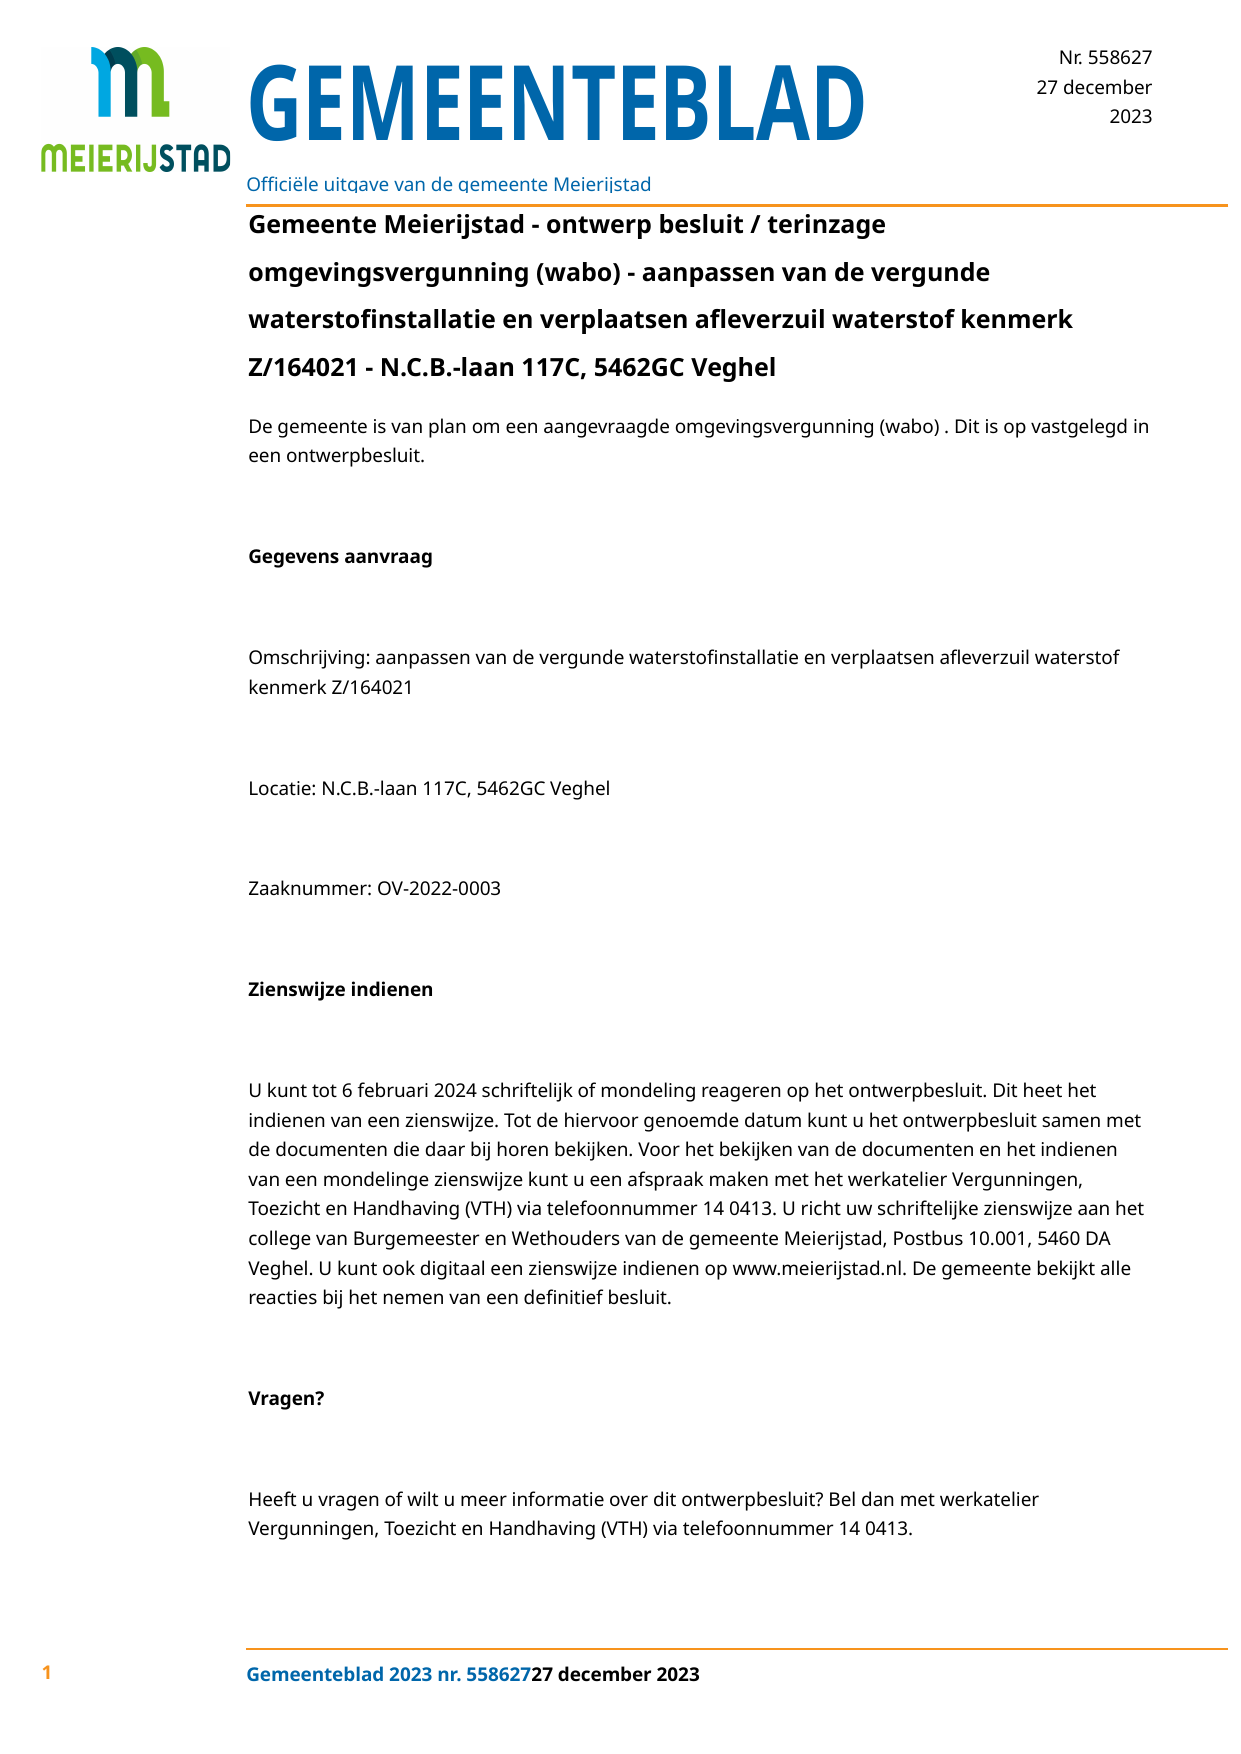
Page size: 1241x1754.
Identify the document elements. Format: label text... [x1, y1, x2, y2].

text Gemeente Meierijstad - ontwerp besluit / terinzage omgevingsvergunning (wabo) - aanpassen van de vergunde waterstofinstallatie en verplaatsen afleverzuil waterstof kenmerk Z/164021 - N.C.B.-laan 117C, 5462GC Veghel [248, 207, 1152, 384]
text Heeft u vragen of wilt u meer informatie over dit ontwerpbesluit? Bel dan met werkatelier Vergunningen, Toezicht en Handhaving (VTH) via telefoonnummer 14 0413. [248, 1486, 1152, 1541]
picture [41, 47, 231, 172]
text U kunt tot 6 februari 2024 schriftelijk of mondeling reageren op het ontwerpbesluit. Dit heet het indienen van een zienswijze. Tot de hiervoor genoemde datum kunt u het ontwerpbesluit samen met de documenten die daar bij horen bekijken. Voor het bekijken van de documenten en het indienen van een mondelinge zienswijze kunt u een afspraak maken met het werkatelier Vergunningen, Toezicht en Handhaving (VTH) via telefoonnummer 14 0413. U richt uw schriftelijke zienswijze aan het college van Burgemeester en Wethouders van de gemeente Meierijstad, Postbus 10.001, 5460 DA Veghel. U kunt ook digitaal een zienswijze indienen op www.meierijstad.nl. De gemeente bekijkt alle reacties bij het nemen van een definitief besluit. [248, 1077, 1152, 1310]
text Zaaknummer: OV-2022-0003 [248, 876, 1152, 901]
text Locatie: N.C.B.-laan 117C, 5462GC Veghel [248, 775, 1152, 801]
text Vragen? [248, 1385, 1152, 1411]
text Zienswijze indienen [248, 976, 1152, 1002]
text Omschrijving: aanpassen van de vergunde waterstofinstallatie en verplaatsen afleverzuil waterstof kenmerk Z/164021 [248, 644, 1152, 700]
text De gemeente is van plan om een aangevraagde omgevingsvergunning (wabo) . Dit is op vastgelegd in een ontwerpbesluit. [248, 413, 1152, 468]
text Gegevens aanvraag [248, 543, 1152, 569]
